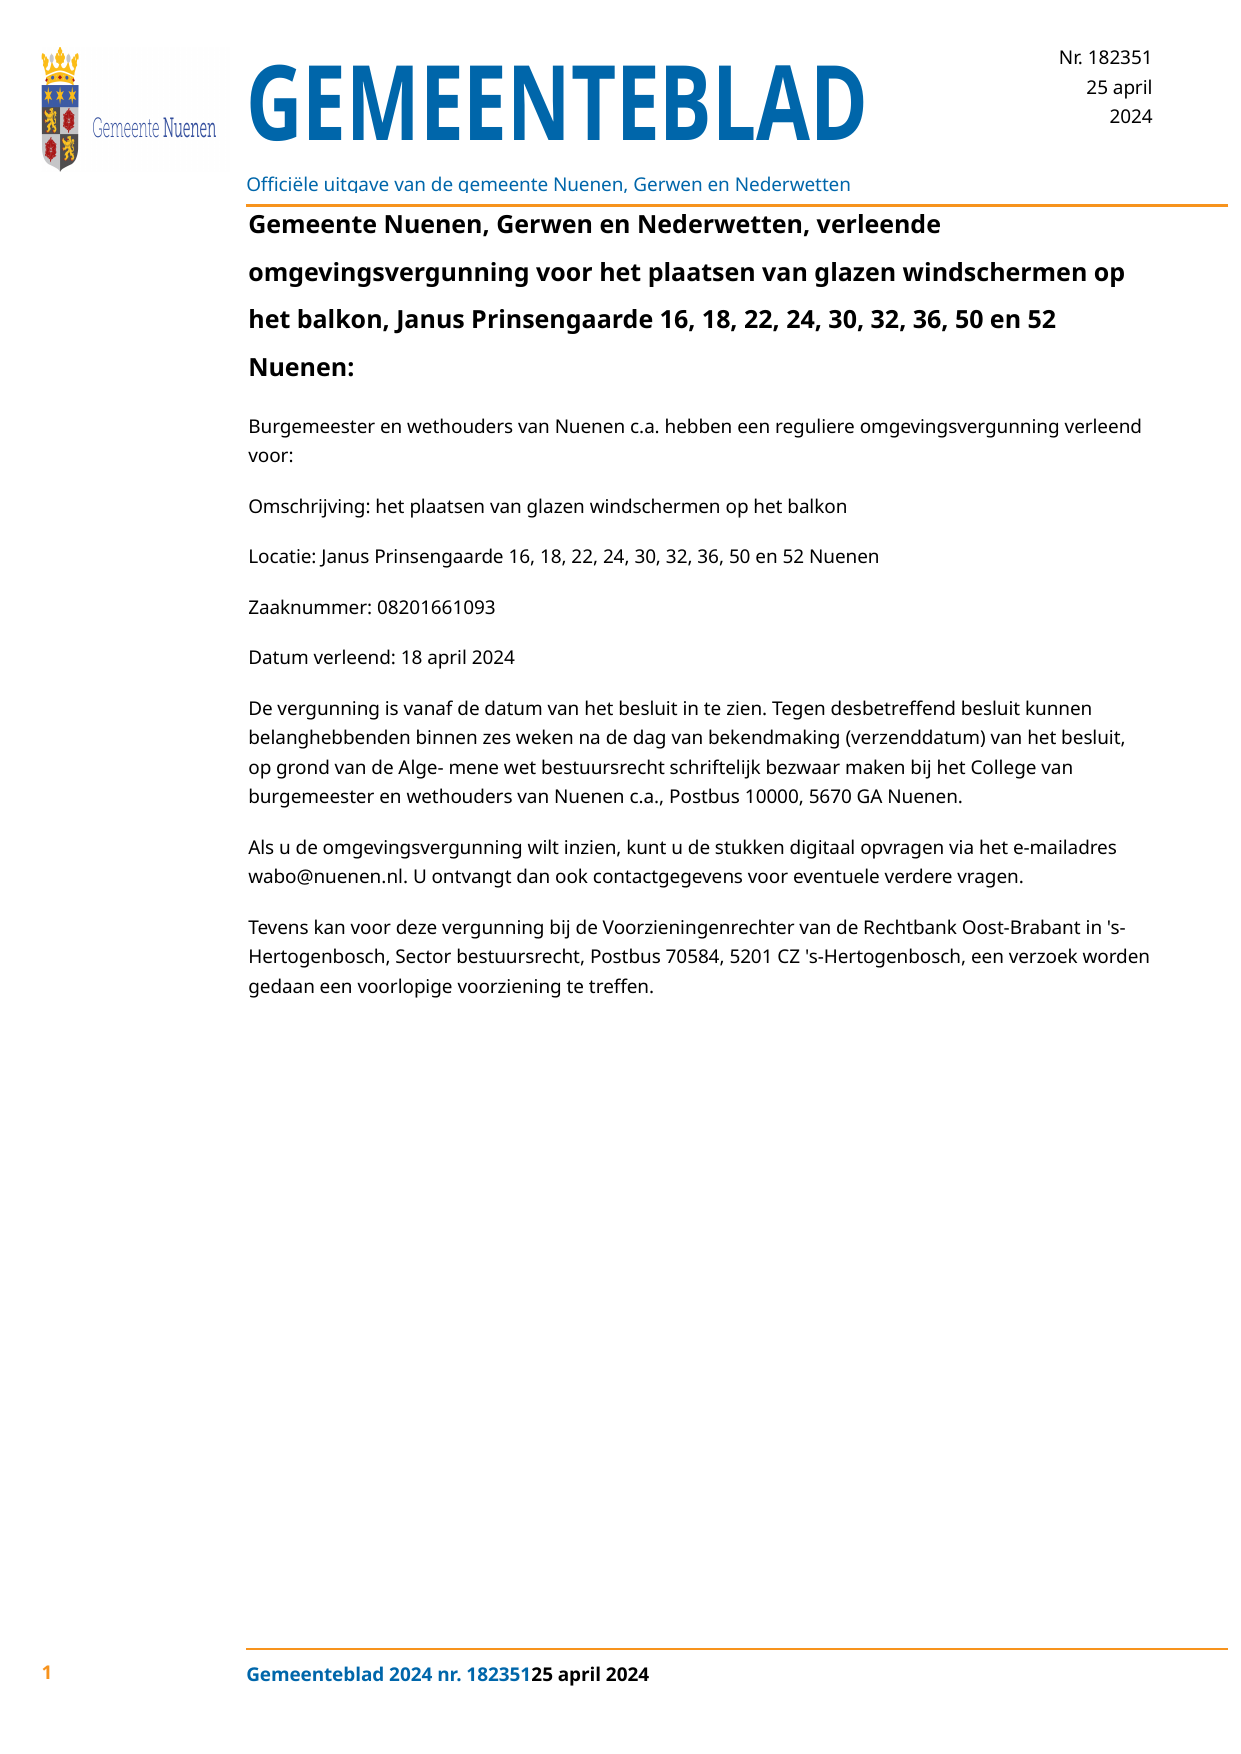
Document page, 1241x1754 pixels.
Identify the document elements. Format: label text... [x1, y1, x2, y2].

text Als u de omgevingsvergunning wilt inzien, kunt u de stukken digitaal opvragen via het e-mailadres wabo@nuenen.nl. U ontvangt dan ook contactgegevens voor eventuele verdere vragen. [248, 834, 1152, 889]
picture [41, 47, 231, 172]
text Datum verleend: 18 april 2024 [248, 644, 1152, 670]
text Locatie: Janus Prinsengaarde 16, 18, 22, 24, 30, 32, 36, 50 en 52 Nuenen [248, 543, 1152, 569]
text Burgemeester en wethouders van Nuenen c.a. hebben een reguliere omgevingsvergunning verleend voor: [248, 413, 1152, 468]
text De vergunning is vanaf de datum van het besluit in te zien. Tegen desbetreffend besluit kunnen belanghebbenden binnen zes weken na de dag van bekendmaking (verzenddatum) van het besluit, op grond van de Alge- mene wet bestuursrecht schriftelijk bezwaar maken bij het College van burgemeester en wethouders van Nuenen c.a., Postbus 10000, 5670 GA Nuenen. [248, 695, 1152, 809]
text Zaaknummer: 08201661093 [248, 594, 1152, 620]
text Gemeente Nuenen, Gerwen en Nederwetten, verleende omgevingsvergunning voor het plaatsen van glazen windschermen op het balkon, Janus Prinsengaarde 16, 18, 22, 24, 30, 32, 36, 50 en 52 Nuenen: [248, 207, 1152, 384]
text Omschrijving: het plaatsen van glazen windschermen op het balkon [248, 493, 1152, 519]
text Tevens kan voor deze vergunning bij de Voorzieningenrechter van de Rechtbank Oost-Brabant in 's-Hertogenbosch, Sector bestuursrecht, Postbus 70584, 5201 CZ 's-Hertogenbosch, een verzoek worden gedaan een voorlopige voorziening te treffen. [248, 914, 1152, 999]
